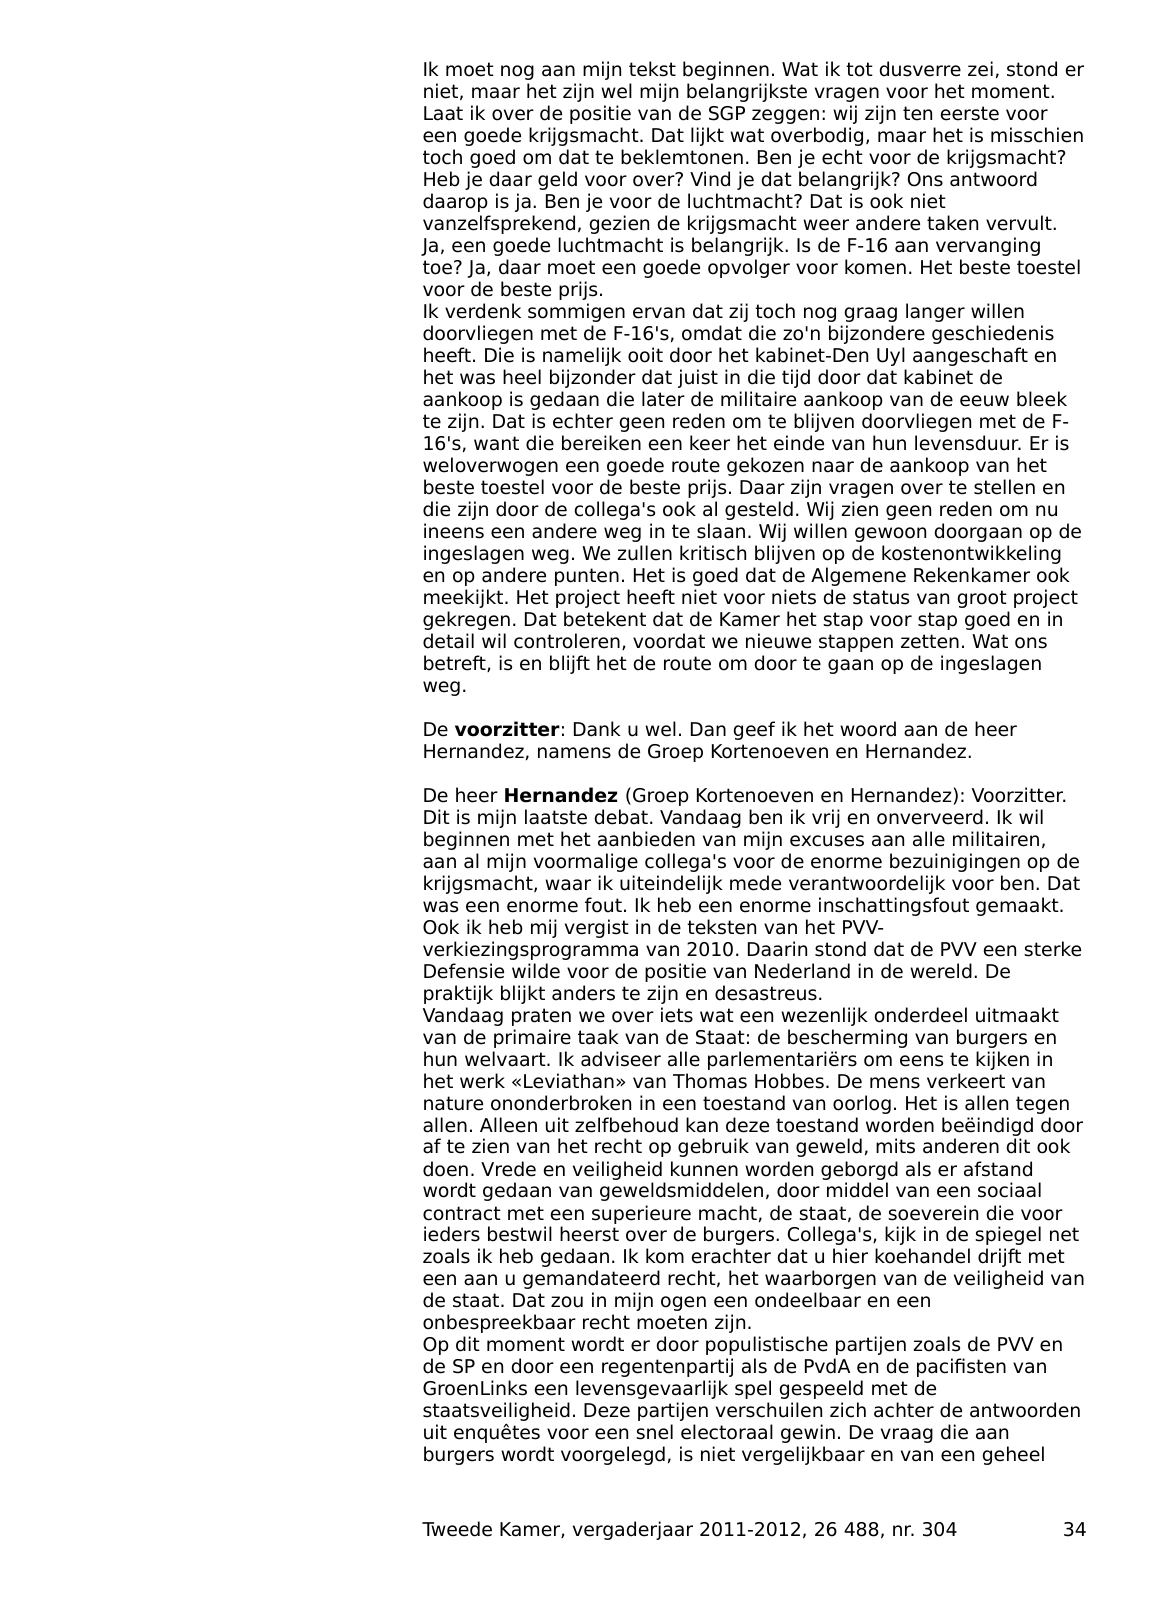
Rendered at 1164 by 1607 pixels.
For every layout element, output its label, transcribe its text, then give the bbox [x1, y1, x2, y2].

text Vandaag praten we over iets wat een wezenlijk onderdeel uitmaakt van de primaire taak van de Staat: de bescherming van burgers en hun welvaart. Ik adviseer alle parlementariërs om eens te kijken in het werk «Leviathan» van Thomas Hobbes. De mens verkeert van nature ononderbroken in een toestand van oorlog. Het is allen tegen allen. Alleen uit zelfbehoud kan deze toestand worden beëindigd door af te zien van het recht op gebruik van geweld, mits anderen dit ook doen. Vrede en veiligheid kunnen worden geborgd als er afstand wordt gedaan van geweldsmiddelen, door middel van een sociaal contract met een superieure macht, de staat, de soeverein die voor ieders bestwil heerst over de burgers. Collega's, kijk in de spiegel net zoals ik heb gedaan. Ik kom erachter dat u hier koehandel drijft met een aan u gemandateerd recht, het waarborgen van de veiligheid van de staat. Dat zou in mijn ogen een ondeelbaar en een onbespreekbaar recht moeten zijn. [422, 1004, 1087, 1334]
text Ik verdenk sommigen ervan dat zij toch nog graag langer willen doorvliegen met de F-16's, omdat die zo'n bijzondere geschiedenis heeft. Die is namelijk ooit door het kabinet-Den Uyl aangeschaft en het was heel bijzonder dat juist in die tijd door dat kabinet de aankoop is gedaan die later de militaire aankoop van de eeuw bleek te zijn. Dat is echter geen reden om te blijven doorvliegen met de F-16's, want die bereiken een keer het einde van hun levensduur. Er is weloverwogen een goede route gekozen naar de aankoop van het beste toestel voor de beste prijs. Daar zijn vragen over te stellen en die zijn door de collega's ook al gesteld. Wij zien geen reden om nu ineens een andere weg in te slaan. Wij willen gewoon doorgaan op de ingeslagen weg. We zullen kritisch blijven op de kostenontwikkeling en op andere punten. Het is goed dat de Algemene Rekenkamer ook meekijkt. Het project heeft niet voor niets de status van groot project gekregen. Dat betekent dat de Kamer het stap voor stap goed en in detail wil controleren, voordat we nieuwe stappen zetten. Wat ons betreft, is en blijft het de route om door te gaan op de ingeslagen weg. [422, 301, 1087, 696]
text Ik moet nog aan mijn tekst beginnen. Wat ik tot dusverre zei, stond er niet, maar het zijn wel mijn belangrijkste vragen voor het moment. Laat ik over de positie van de SGP zeggen: wij zijn ten eerste voor een goede krijgsmacht. Dat lijkt wat overbodig, maar het is misschien toch goed om dat te beklemtonen. Ben je echt voor de krijgsmacht? Heb je daar geld voor over? Vind je dat belangrijk? Ons antwoord daarop is ja. Ben je voor de luchtmacht? Dat is ook niet vanzelfsprekend, gezien de krijgsmacht weer andere taken vervult. Ja, een goede luchtmacht is belangrijk. Is de F-16 aan vervanging toe? Ja, daar moet een goede opvolger voor komen. Het beste toestel voor de beste prijs. [422, 59, 1087, 301]
text Op dit moment wordt er door populistische partijen zoals de PVV en de SP en door een regentenpartij als de PvdA en de pacifisten van GroenLinks een levensgevaarlijk spel gespeeld met de staatsveiligheid. Deze partijen verschuilen zich achter de antwoorden uit enquêtes voor een snel electoraal gewin. De vraag die aan burgers wordt voorgelegd, is niet vergelijkbaar en van een geheel [422, 1334, 1087, 1466]
text De heer Hernandez (Groep Kortenoeven en Hernandez): Voorzitter. Dit is mijn laatste debat. Vandaag ben ik vrij en onverveerd. Ik wil beginnen met het aanbieden van mijn excuses aan alle militairen, aan al mijn voormalige collega's voor de enorme bezuinigingen op de krijgsmacht, waar ik uiteindelijk mede verantwoordelijk voor ben. Dat was een enorme fout. Ik heb een enorme inschattingsfout gemaakt. Ook ik heb mij vergist in de teksten van het PVV-verkiezingsprogramma van 2010. Daarin stond dat de PVV een sterke Defensie wilde voor de positie van Nederland in de wereld. De praktijk blijkt anders te zijn en desastreus. [422, 785, 1087, 1004]
text De voorzitter: Dank u wel. Dan geef ik het woord aan de heer Hernandez, namens de Groep Kortenoeven en Hernandez. [422, 719, 1087, 763]
